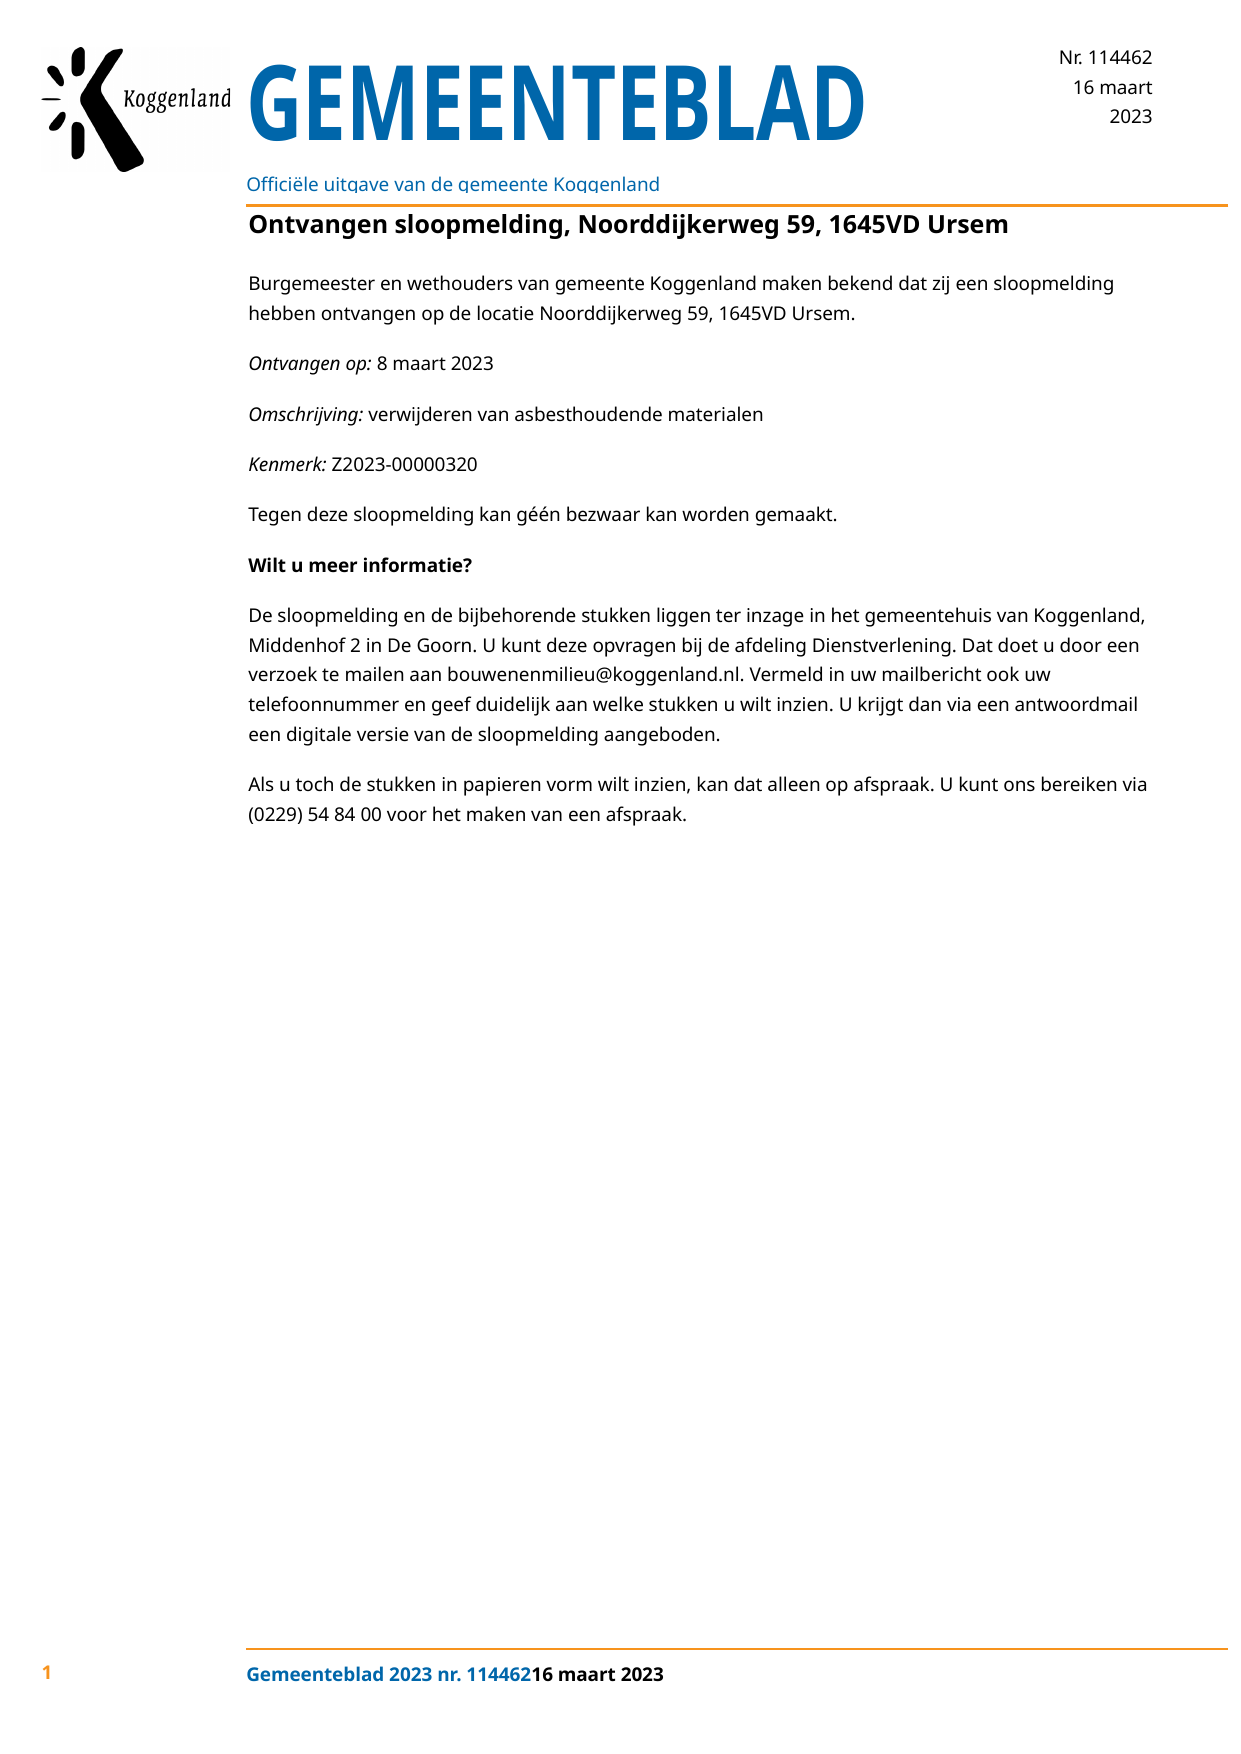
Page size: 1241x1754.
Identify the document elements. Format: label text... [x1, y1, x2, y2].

text Omschrijving: verwijderen van asbesthoudende materialen [248, 401, 1152, 426]
text Ontvangen sloopmelding, Noorddijkerweg 59, 1645VD Ursem [248, 207, 1152, 241]
text Ontvangen op: 8 maart 2023 [248, 350, 1152, 376]
picture [41, 47, 231, 172]
text De sloopmelding en de bijbehorende stukken liggen ter inzage in het gemeentehuis van Koggenland, Middenhof 2 in De Goorn. U kunt deze opvragen bij de afdeling Dienstverlening. Dat doet u door een verzoek te mailen aan bouwenenmilieu@koggenland.nl. Vermeld in uw mailbericht ook uw telefoonnummer en geef duidelijk aan welke stukken u wilt inzien. U krijgt dan via een antwoordmail een digitale versie van de sloopmelding aangeboden. [248, 602, 1152, 746]
text Tegen deze sloopmelding kan géén bezwaar kan worden gemaakt. [248, 502, 1152, 527]
text Burgemeester en wethouders van gemeente Koggenland maken bekend dat zij een sloopmelding hebben ontvangen op de locatie Noorddijkerweg 59, 1645VD Ursem. [248, 270, 1152, 326]
text Wilt u meer informatie? [248, 552, 1152, 578]
text Als u toch de stukken in papieren vorm wilt inzien, kan dat alleen op afspraak. U kunt ons bereiken via (0229) 54 84 00 voor het maken van een afspraak. [248, 771, 1152, 826]
text Kenmerk: Z2023-00000320 [248, 451, 1152, 477]
